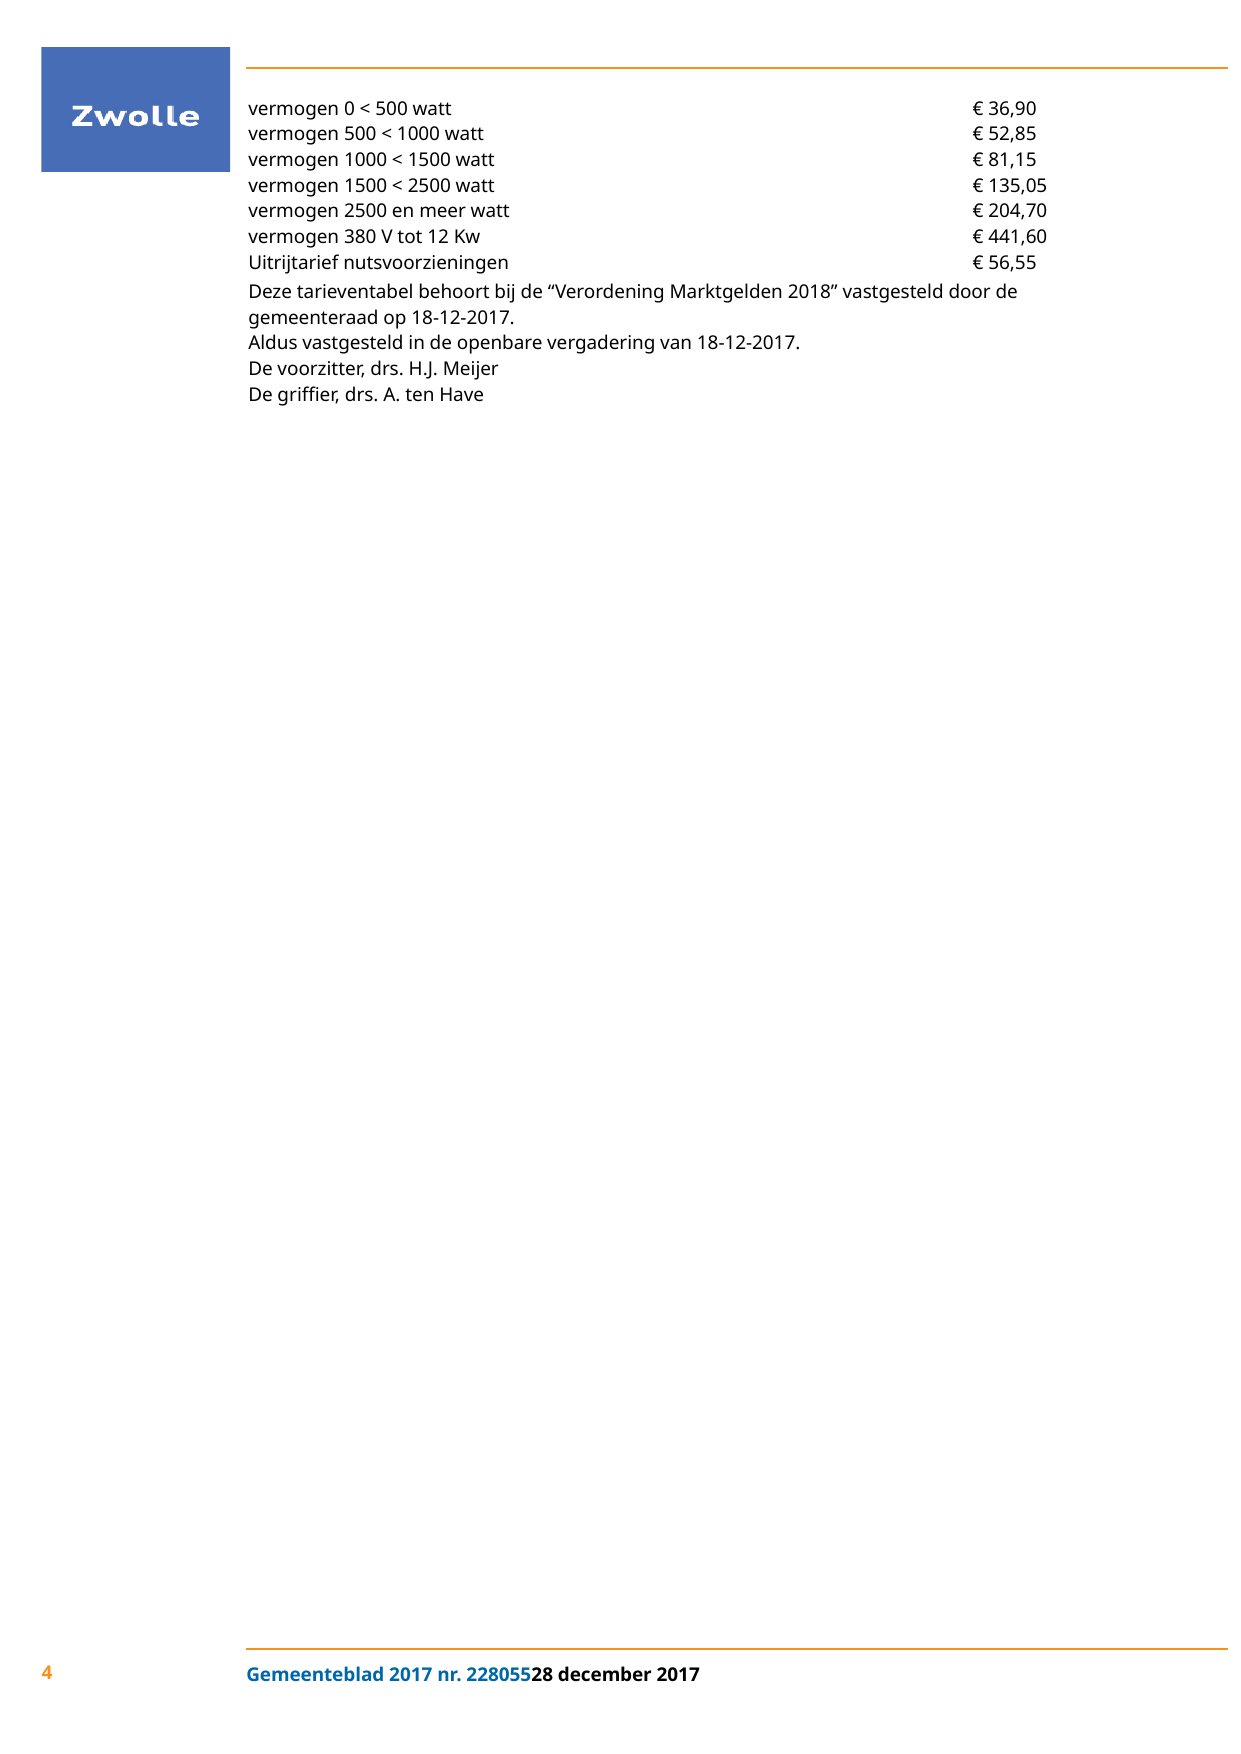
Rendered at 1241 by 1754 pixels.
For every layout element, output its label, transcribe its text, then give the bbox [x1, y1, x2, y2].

table_cell € 52,85 [973, 121, 1152, 146]
table_cell [793, 249, 972, 275]
table_cell [793, 146, 972, 172]
text Deze tarieventabel behoort bij de “Verordening Marktgelden 2018” vastgesteld door de gemeenteraad op 18-12-2017. [248, 278, 1152, 329]
table_cell € 441,60 [973, 224, 1152, 249]
table_cell vermogen 0 < 500 watt [248, 95, 793, 121]
table_cell vermogen 2500 en meer watt [248, 198, 793, 223]
table_cell € 36,90 [973, 95, 1152, 121]
table_cell vermogen 1000 < 1500 watt [248, 146, 793, 172]
table_cell [793, 95, 972, 121]
text De voorzitter, drs. H.J. Meijer [248, 355, 1152, 381]
picture [41, 47, 231, 172]
table_cell [793, 172, 972, 198]
text De griffier, drs. A. ten Have [248, 381, 1152, 407]
table_cell € 56,55 [973, 249, 1152, 275]
table_cell € 81,15 [973, 146, 1152, 172]
table_cell [793, 198, 972, 223]
table_cell Uitrijtarief nutsvoorzieningen [248, 249, 793, 275]
table_cell [793, 121, 972, 146]
table_cell vermogen 380 V tot 12 Kw [248, 224, 793, 249]
table_cell vermogen 1500 < 2500 watt [248, 172, 793, 198]
table_cell € 135,05 [973, 172, 1152, 198]
table_cell [793, 224, 972, 249]
text Aldus vastgesteld in de openbare vergadering van 18-12-2017. [248, 329, 1152, 355]
table_cell € 204,70 [973, 198, 1152, 223]
table_cell vermogen 500 < 1000 watt [248, 121, 793, 146]
